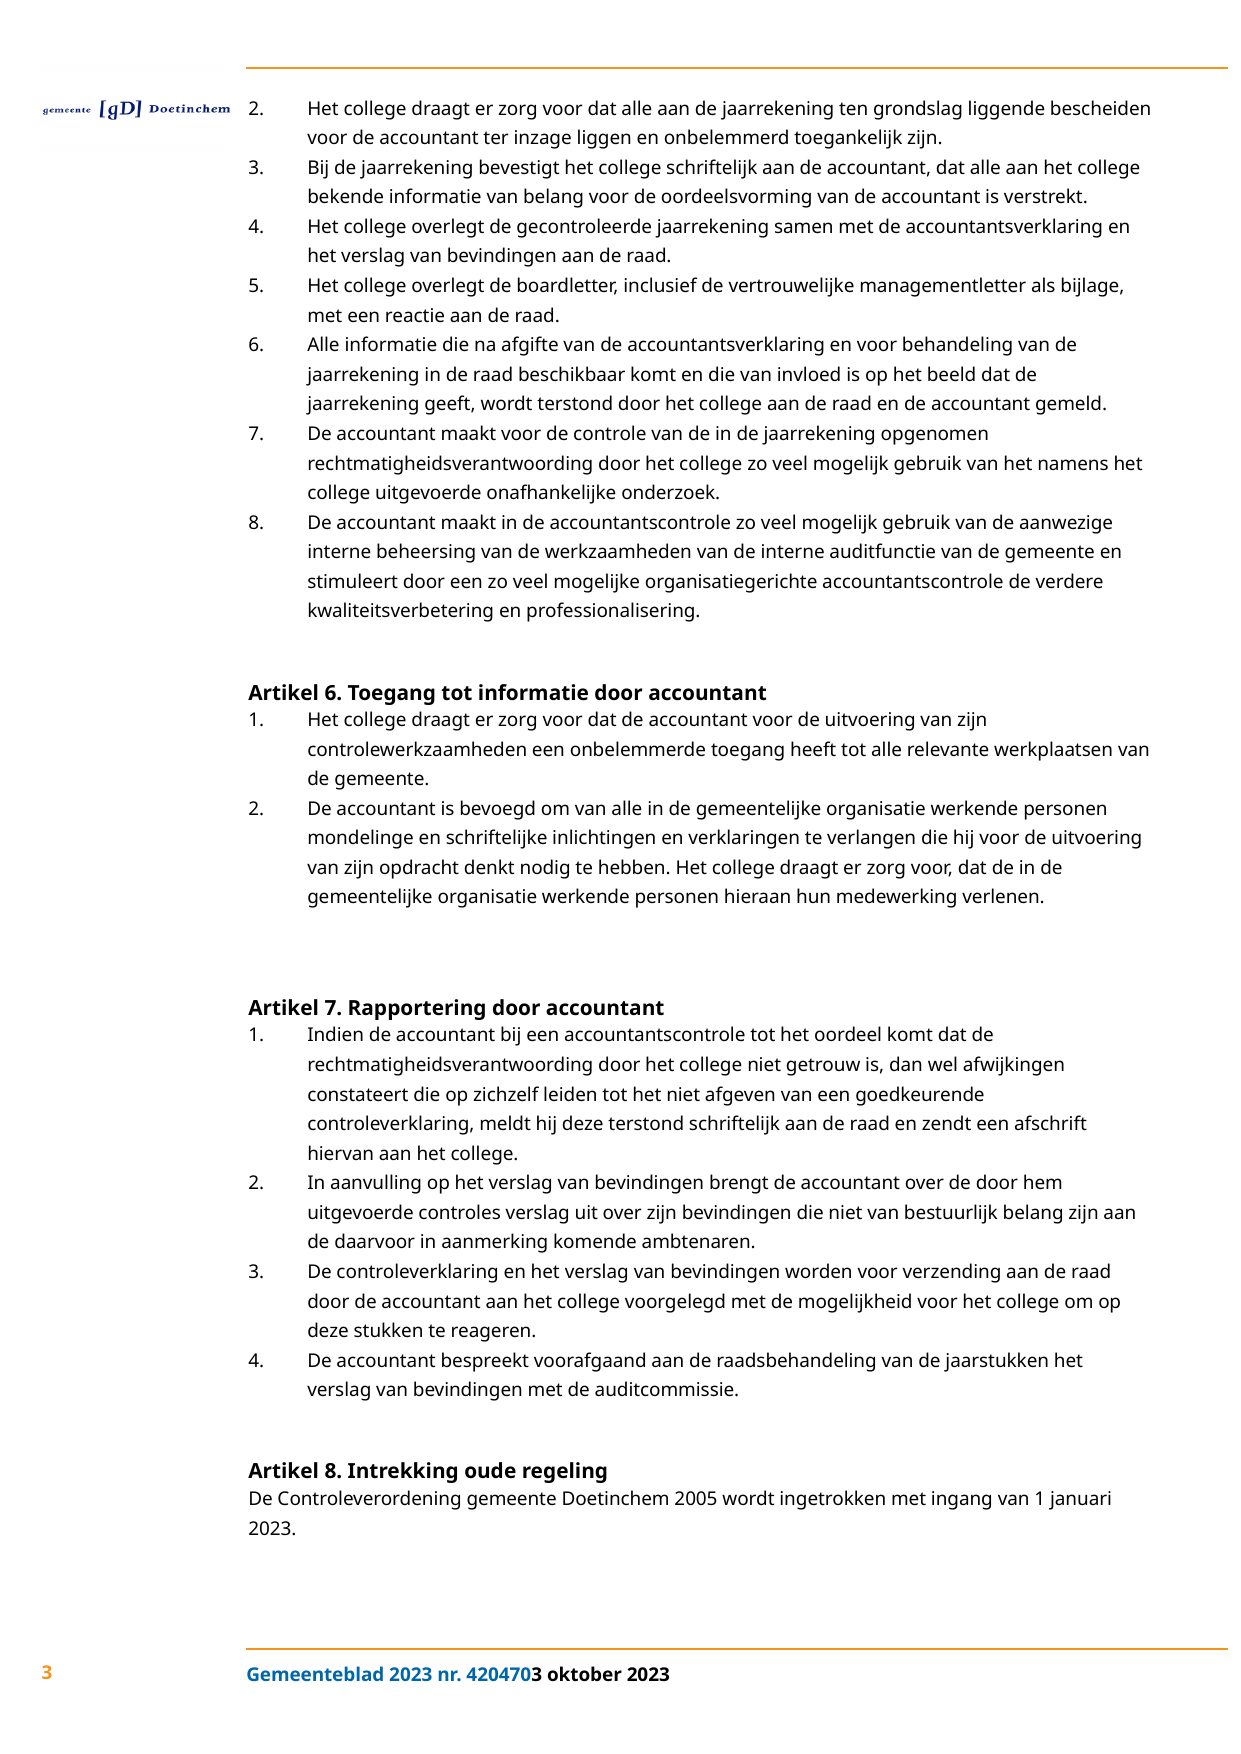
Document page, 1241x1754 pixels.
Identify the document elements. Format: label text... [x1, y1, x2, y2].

text Artikel 6. Toegang tot informatie door accountant [248, 678, 1152, 706]
text Artikel 7. Rapportering door accountant [248, 993, 1152, 1022]
list Het college overlegt de boardletter, inclusief de vertrouwelijke managementletter als bijlage, met een reactie aan de raad. [248, 272, 1152, 328]
list De controleverklaring en het verslag van bevindingen worden voor verzending aan de raad door de accountant aan het college voorgelegd met de mogelijkheid voor het college om op deze stukken te reageren. [248, 1258, 1152, 1343]
list Het college overlegt de gecontroleerde jaarrekening samen met de accountantsverklaring en het verslag van bevindingen aan de raad. [248, 213, 1152, 268]
text Artikel 8. Intrekking oude regeling [248, 1457, 1152, 1485]
list Alle informatie die na afgifte van de accountantsverklaring en voor behandeling van de jaarrekening in de raad beschikbaar komt en die van invloed is op het beeld dat de jaarrekening geeft, wordt terstond door het college aan de raad en de accountant gemeld. [248, 331, 1152, 416]
list De accountant is bevoegd om van alle in de gemeentelijke organisatie werkende personen mondelinge en schriftelijke inlichtingen en verklaringen te verlangen die hij voor de uitvoering van zijn opdracht denkt nodig te hebben. Het college draagt er zorg voor, dat de in de gemeentelijke organisatie werkende personen hieraan hun medewerking verlenen. [248, 795, 1152, 909]
picture [41, 47, 231, 172]
list De accountant maakt voor de controle van de in de jaarrekening opgenomen rechtmatigheidsverantwoording door het college zo veel mogelijk gebruik van het namens het college uitgevoerde onafhankelijke onderzoek. [248, 420, 1152, 505]
list De accountant bespreekt voorafgaand aan de raadsbehandeling van de jaarstukken het verslag van bevindingen met de auditcommissie. [248, 1347, 1152, 1402]
list De accountant maakt in de accountantscontrole zo veel mogelijk gebruik van de aanwezige interne beheersing van de werkzaamheden van de interne auditfunctie van de gemeente en stimuleert door een zo veel mogelijke organisatiegerichte accountantscontrole de verdere kwaliteitsverbetering en professionalisering. [248, 509, 1152, 623]
list Het college draagt er zorg voor dat alle aan de jaarrekening ten grondslag liggende bescheiden voor de accountant ter inzage liggen en onbelemmerd toegankelijk zijn. [248, 95, 1152, 150]
list Indien de accountant bij een accountantscontrole tot het oordeel komt dat de rechtmatigheidsverantwoording door het college niet getrouw is, dan wel afwijkingen constateert die op zichzelf leiden tot het niet afgeven van een goedkeurende controleverklaring, meldt hij deze terstond schriftelijk aan de raad en zendt een afschrift hiervan aan het college. [248, 1022, 1152, 1166]
list In aanvulling op het verslag van bevindingen brengt de accountant over de door hem uitgevoerde controles verslag uit over zijn bevindingen die niet van bestuurlijk belang zijn aan de daarvoor in aanmerking komende ambtenaren. [248, 1169, 1152, 1254]
list Het college draagt er zorg voor dat de accountant voor de uitvoering van zijn controlewerkzaamheden een onbelemmerde toegang heeft tot alle relevante werkplaatsen van de gemeente. [248, 706, 1152, 791]
text De Controleverordening gemeente Doetinchem 2005 wordt ingetrokken met ingang van 1 januari 2023. [248, 1485, 1152, 1540]
list Bij de jaarrekening bevestigt het college schriftelijk aan de accountant, dat alle aan het college bekende informatie van belang voor de oordeelsvorming van de accountant is verstrekt. [248, 154, 1152, 209]
